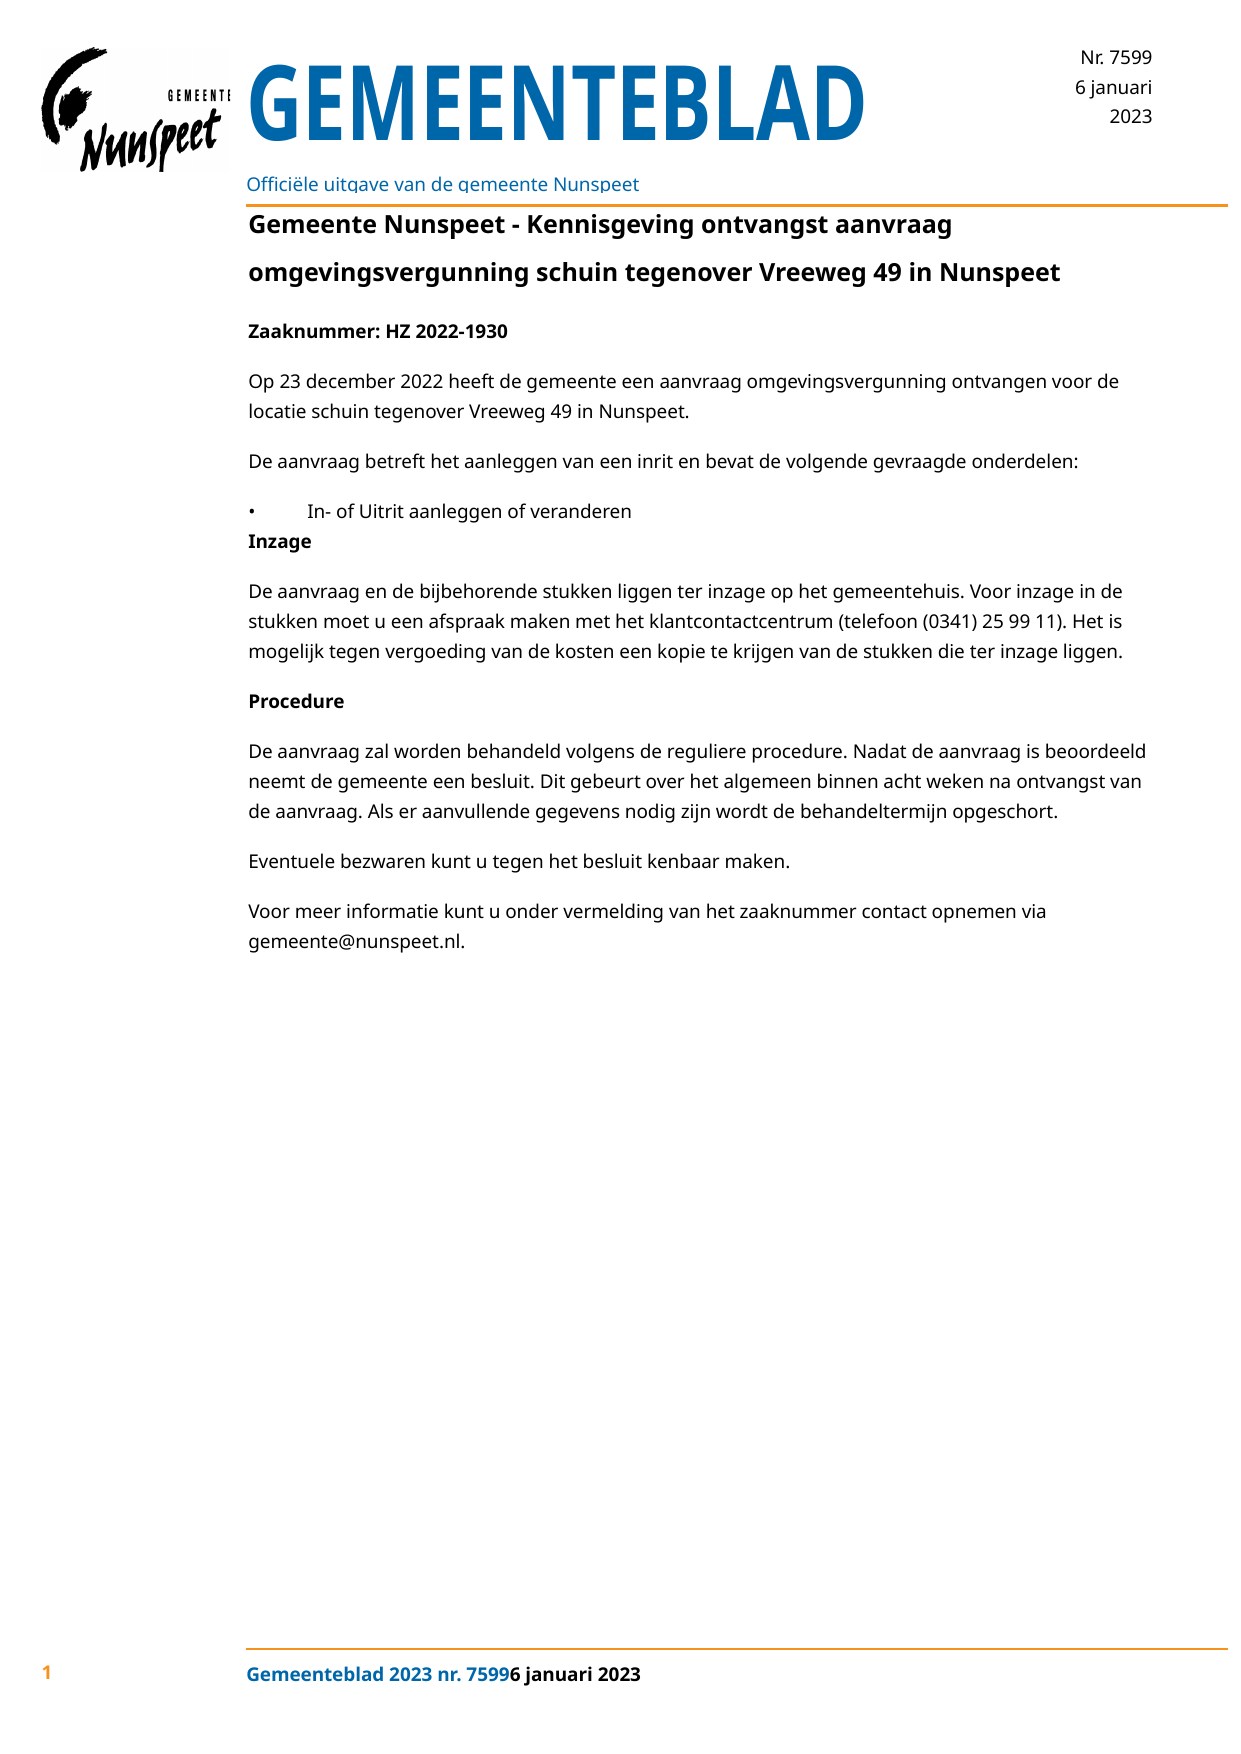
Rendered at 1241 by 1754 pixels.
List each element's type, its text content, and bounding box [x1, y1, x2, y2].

text Zaaknummer: HZ 2022-1930 [248, 318, 1152, 344]
text De aanvraag zal worden behandeld volgens de reguliere procedure. Nadat de aanvraag is beoordeeld neemt de gemeente een besluit. Dit gebeurt over het algemeen binnen acht weken na ontvangst van de aanvraag. Als er aanvullende gegevens nodig zijn wordt de behandeltermijn opgeschort. [248, 739, 1152, 824]
text De aanvraag en de bijbehorende stukken liggen ter inzage op het gemeentehuis. Voor inzage in de stukken moet u een afspraak maken met het klantcontactcentrum (telefoon (0341) 25 99 11). Het is mogelijk tegen vergoeding van de kosten een kopie te krijgen van de stukken die ter inzage liggen. [248, 579, 1152, 664]
text Gemeente Nunspeet - Kennisgeving ontvangst aanvraag omgevingsvergunning schuin tegenover Vreeweg 49 in Nunspeet [248, 207, 1152, 288]
text Voor meer informatie kunt u onder vermelding van het zaaknummer contact opnemen via gemeente@nunspeet.nl. [248, 899, 1152, 954]
picture [41, 47, 231, 172]
text Eventuele bezwaren kunt u tegen het besluit kenbaar maken. [248, 848, 1152, 874]
text Inzage [248, 528, 1152, 554]
text Op 23 december 2022 heeft de gemeente een aanvraag omgevingsvergunning ontvangen voor de locatie schuin tegenover Vreeweg 49 in Nunspeet. [248, 368, 1152, 424]
text Procedure [248, 688, 1152, 714]
list In- of Uitrit aanleggen of veranderen [248, 499, 1152, 524]
text De aanvraag betreft het aanleggen van een inrit en bevat de volgende gevraagde onderdelen: [248, 448, 1152, 474]
